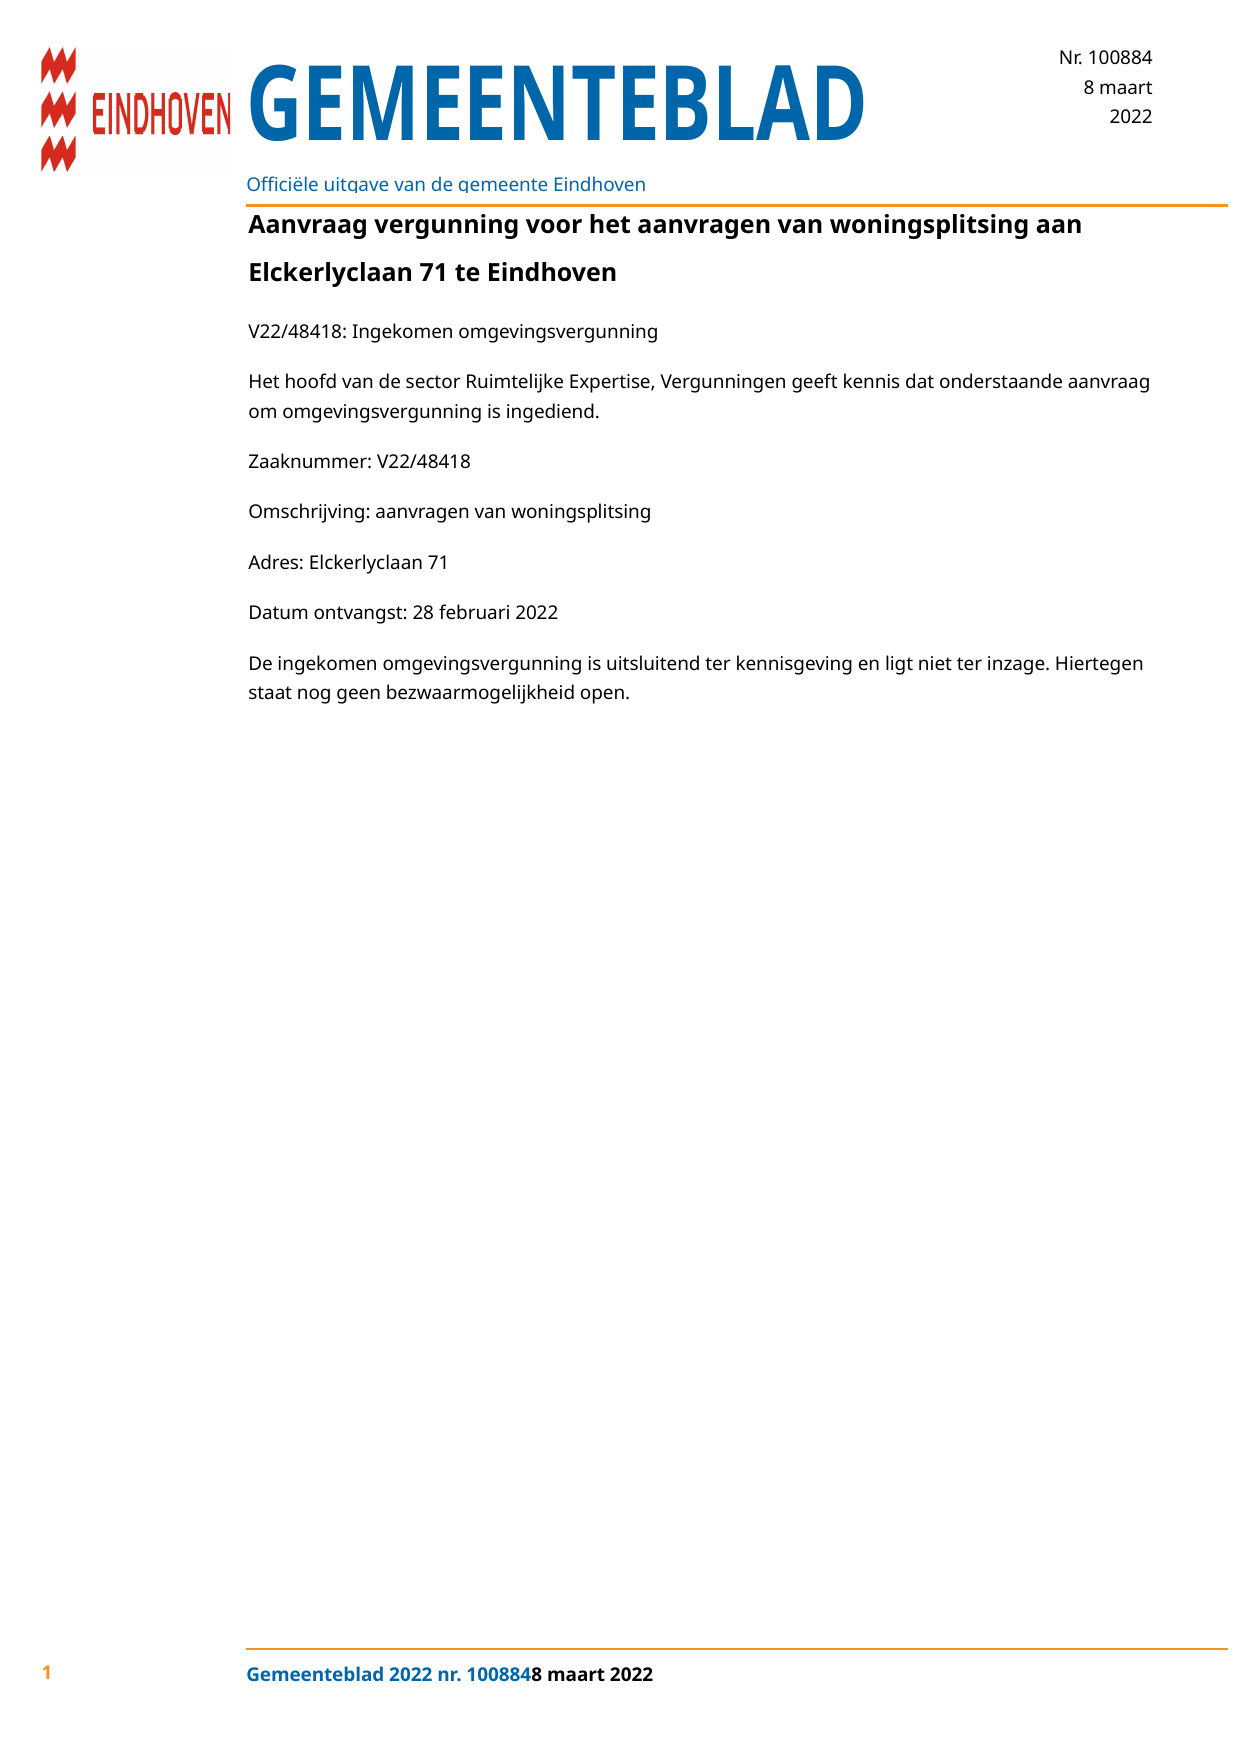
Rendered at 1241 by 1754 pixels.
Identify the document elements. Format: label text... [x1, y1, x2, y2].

picture [41, 47, 231, 172]
text Adres: Elckerlyclaan 71 [248, 549, 1152, 575]
text De ingekomen omgevingsvergunning is uitsluitend ter kennisgeving en ligt niet ter inzage. Hiertegen staat nog geen bezwaarmogelijkheid open. [248, 650, 1152, 705]
text Aanvraag vergunning voor het aanvragen van woningsplitsing aan Elckerlyclaan 71 te Eindhoven [248, 207, 1152, 288]
text V22/48418: Ingekomen omgevingsvergunning [248, 318, 1152, 344]
text Zaaknummer: V22/48418 [248, 448, 1152, 474]
text Het hoofd van de sector Ruimtelijke Expertise, Vergunningen geeft kennis dat onderstaande aanvraag om omgevingsvergunning is ingediend. [248, 368, 1152, 424]
text Omschrijving: aanvragen van woningsplitsing [248, 499, 1152, 524]
text Datum ontvangst: 28 februari 2022 [248, 599, 1152, 625]
